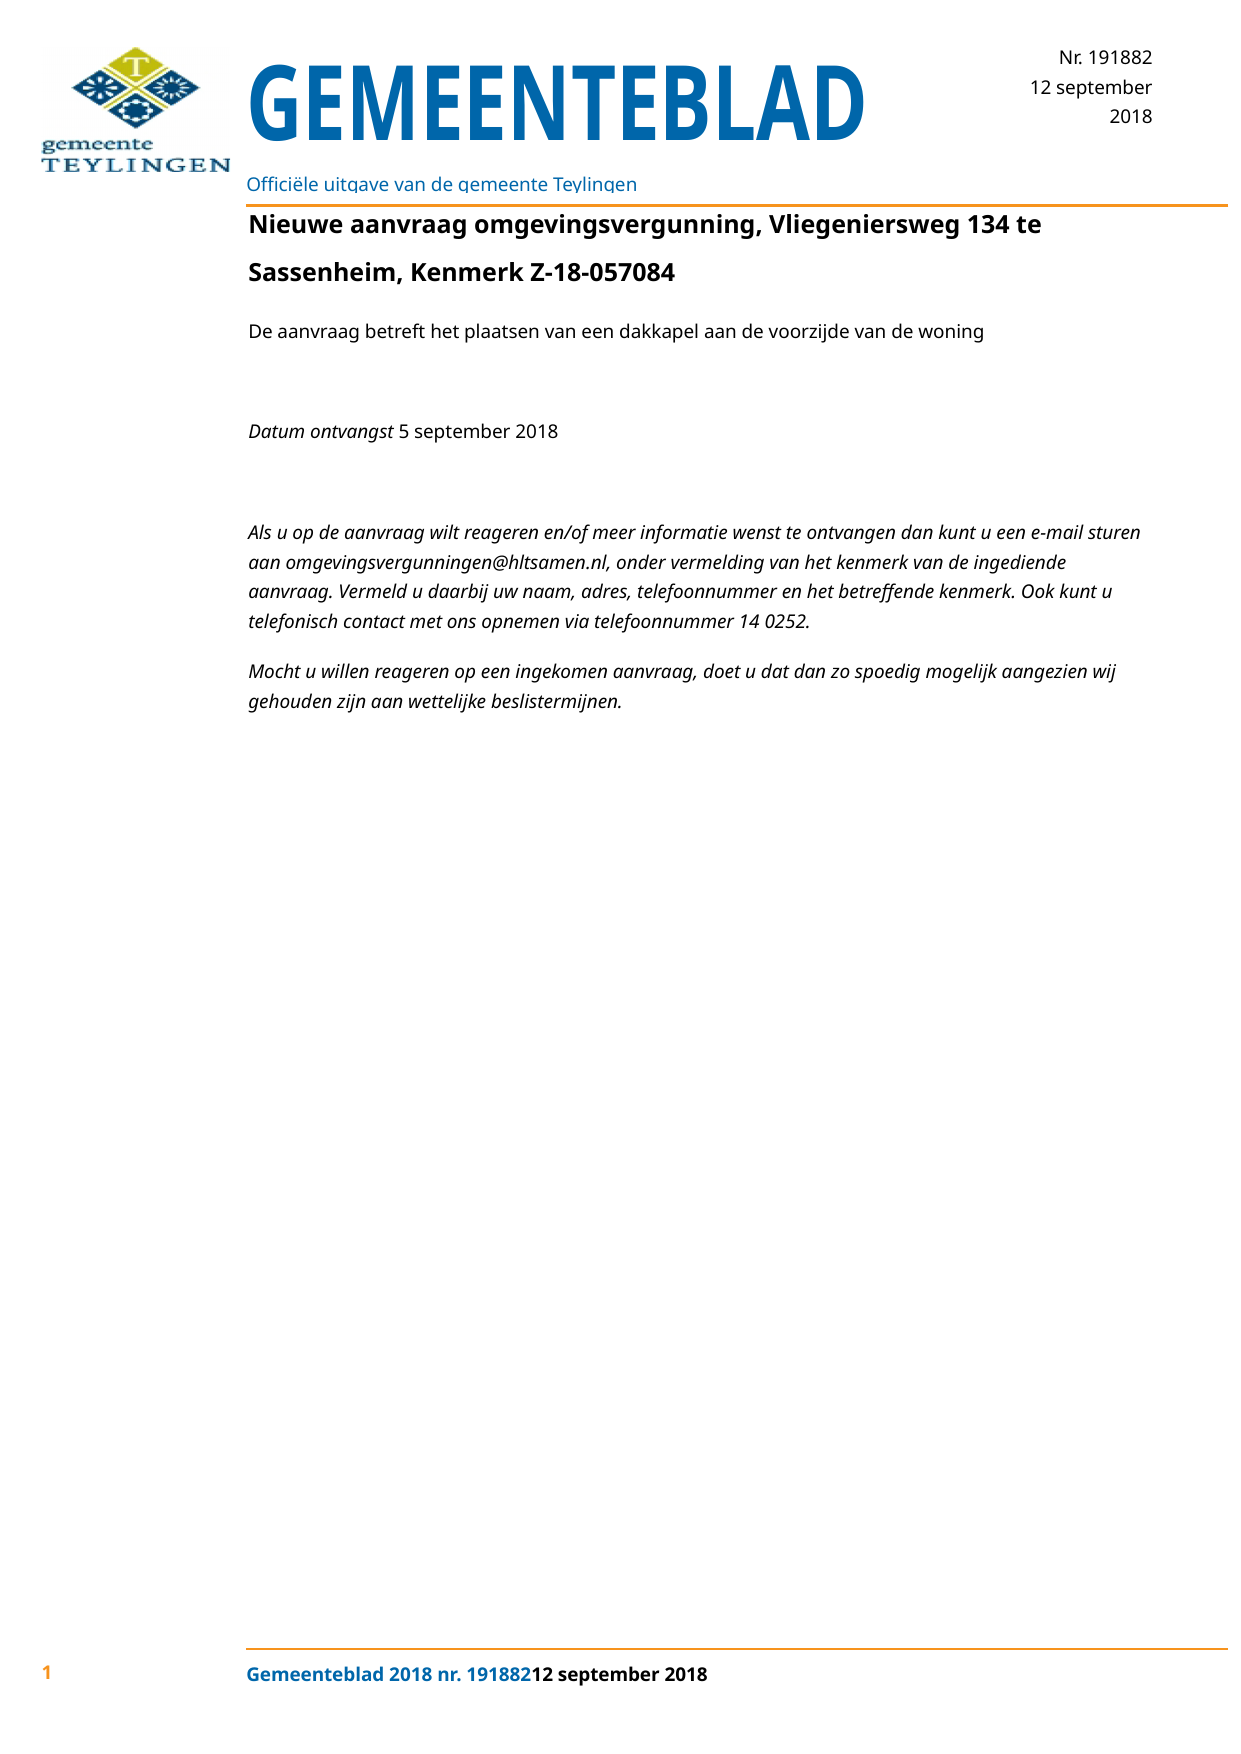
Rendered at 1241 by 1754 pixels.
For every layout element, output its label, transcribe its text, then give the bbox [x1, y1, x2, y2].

text Als u op de aanvraag wilt reageren en/of meer informatie wenst te ontvangen dan kunt u een e-mail sturen aan omgevingsvergunningen@hltsamen.nl, onder vermelding van het kenmerk van de ingediende aanvraag. Vermeld u daarbij uw naam, adres, telefoonnummer en het betreffende kenmerk. Ook kunt u telefonisch contact met ons opnemen via telefoonnummer 14 0252. [248, 519, 1152, 634]
text Mocht u willen reageren op een ingekomen aanvraag, doet u dat dan zo spoedig mogelijk aangezien wij gehouden zijn aan wettelijke beslistermijnen. [248, 659, 1152, 714]
text De aanvraag betreft het plaatsen van een dakkapel aan de voorzijde van de woning [248, 318, 1152, 344]
picture [41, 47, 231, 172]
text Datum ontvangst 5 september 2018 [248, 419, 1152, 444]
text Nieuwe aanvraag omgevingsvergunning, Vliegeniersweg 134 te Sassenheim, Kenmerk Z-18-057084 [248, 207, 1152, 288]
